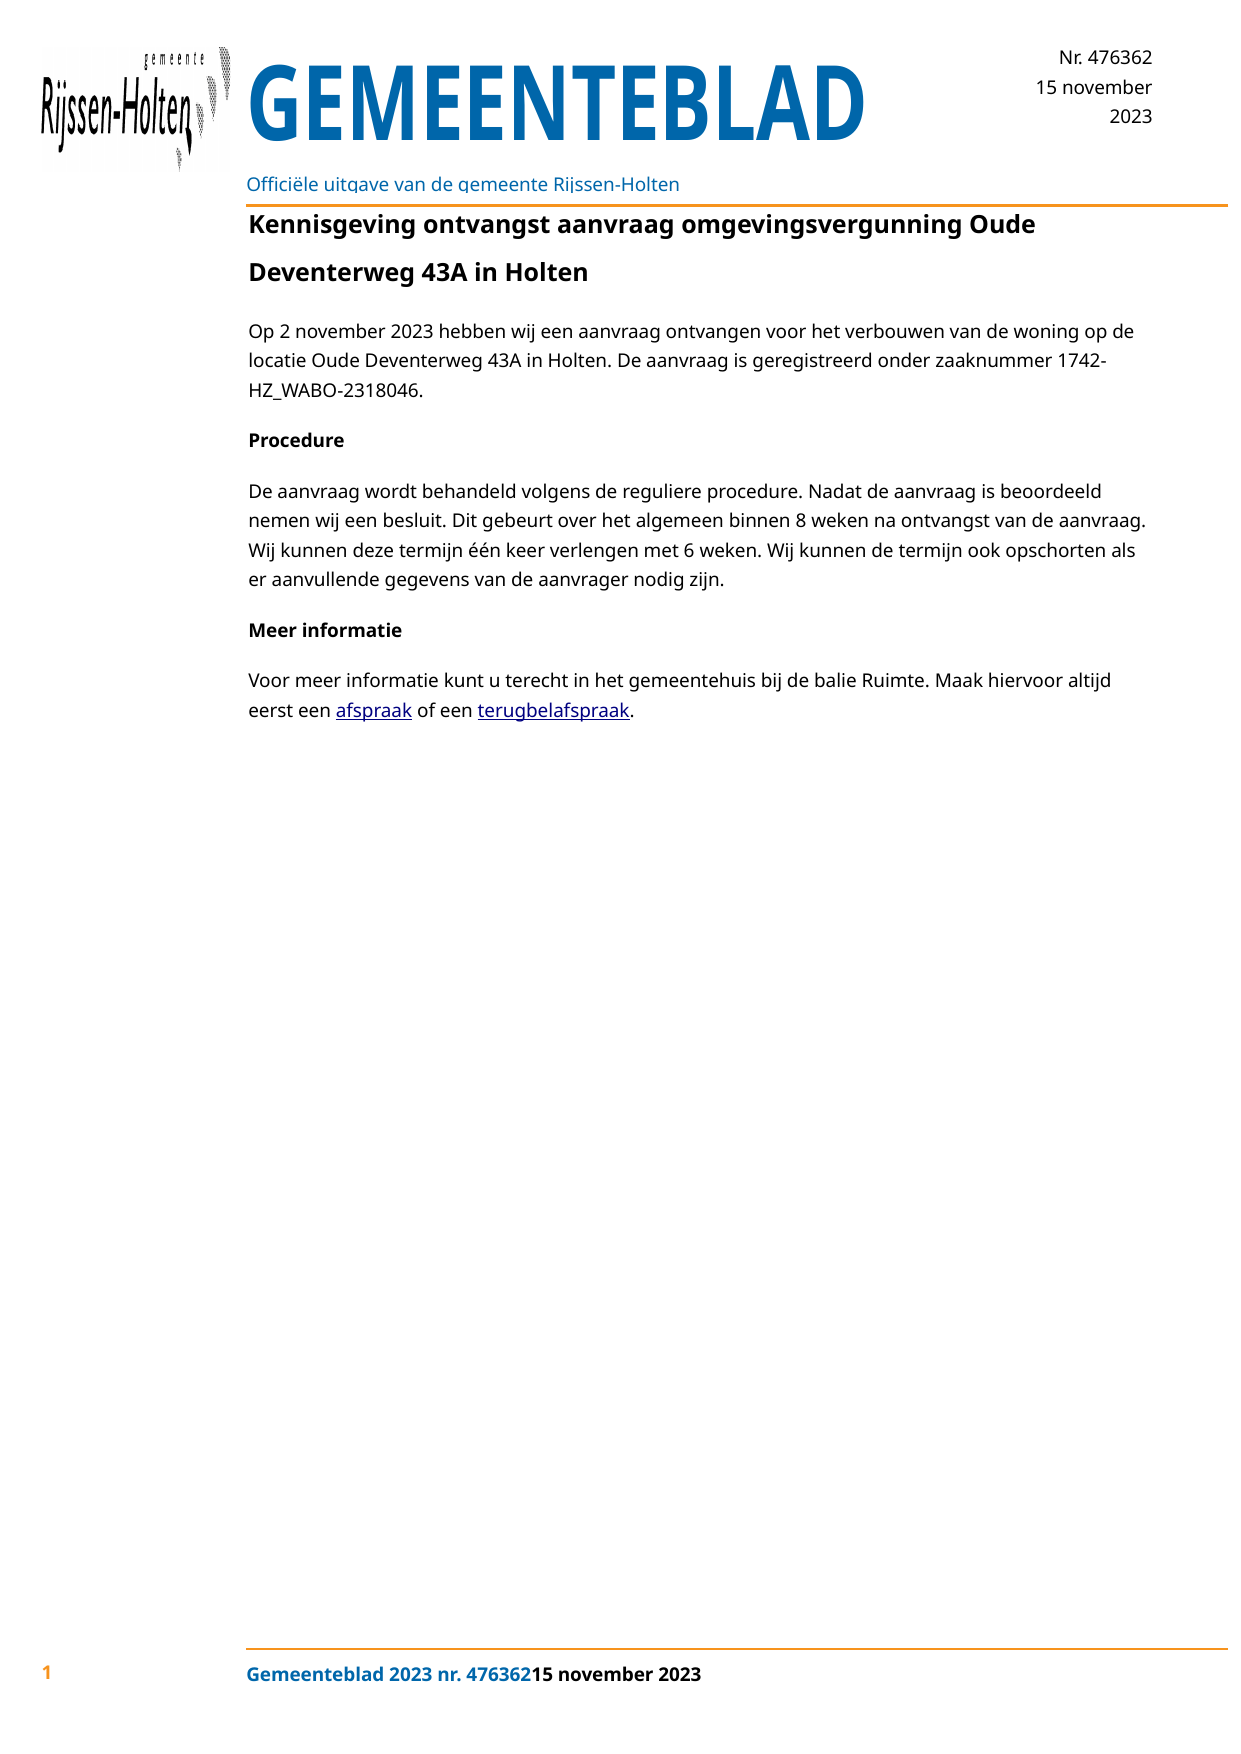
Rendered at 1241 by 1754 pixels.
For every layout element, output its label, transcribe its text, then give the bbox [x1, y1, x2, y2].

text Kennisgeving ontvangst aanvraag omgevingsvergunning Oude Deventerweg 43A in Holten [248, 207, 1152, 288]
text Voor meer informatie kunt u terecht in het gemeentehuis bij de balie Ruimte. Maak hiervoor altijd eerst een afspraak of een terugbelafspraak. [248, 667, 1152, 723]
text De aanvraag wordt behandeld volgens de reguliere procedure. Nadat de aanvraag is beoordeeld nemen wij een besluit. Dit gebeurt over het algemeen binnen 8 weken na ontvangst van de aanvraag. Wij kunnen deze termijn één keer verlengen met 6 weken. Wij kunnen de termijn ook opschorten als er aanvullende gegevens van de aanvrager nodig zijn. [248, 478, 1152, 592]
text Meer informatie [248, 617, 1152, 643]
picture [41, 47, 231, 172]
text Procedure [248, 427, 1152, 453]
text Op 2 november 2023 hebben wij een aanvraag ontvangen voor het verbouwen van de woning op de locatie Oude Deventerweg 43A in Holten. De aanvraag is geregistreerd onder zaaknummer 1742-HZ_WABO-2318046. [248, 318, 1152, 403]
